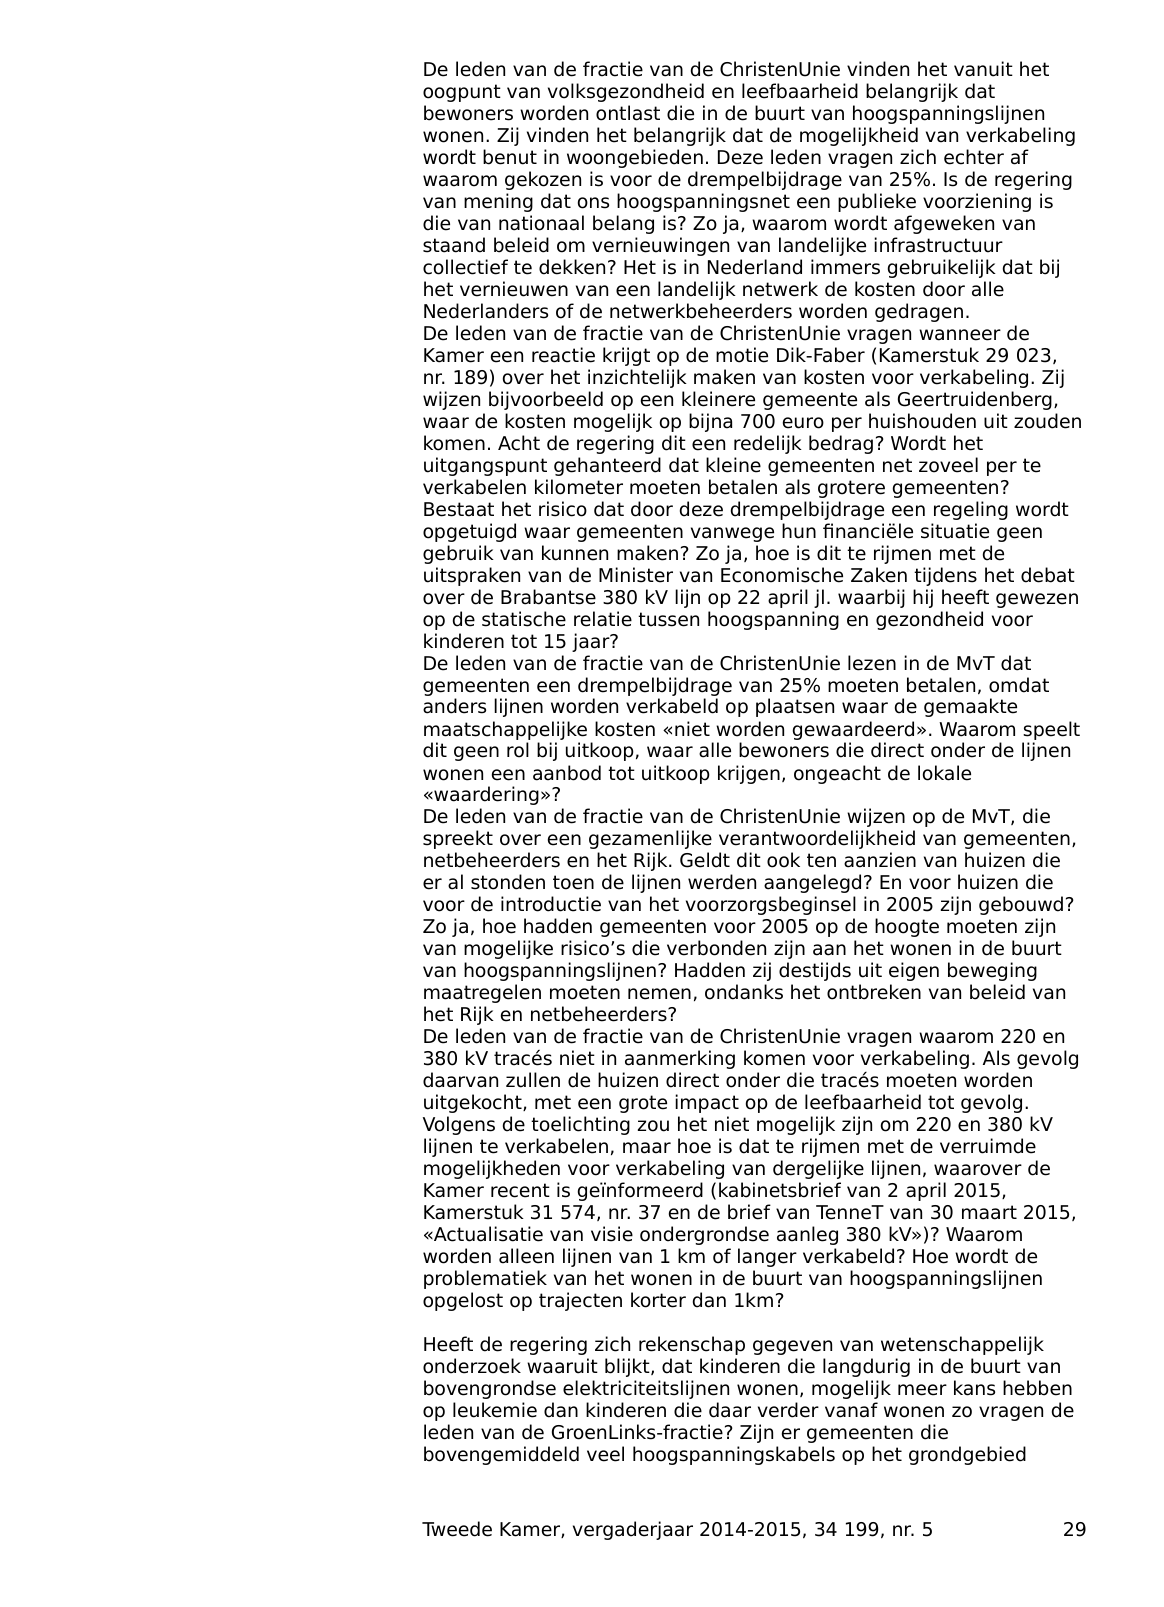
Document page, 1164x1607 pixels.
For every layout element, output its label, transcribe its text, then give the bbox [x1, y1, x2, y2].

text De leden van de fractie van de ChristenUnie wijzen op de MvT, die spreekt over een gezamenlijke verantwoordelijkheid van gemeenten, netbeheerders en het Rijk. Geldt dit ook ten aanzien van huizen die er al stonden toen de lijnen werden aangelegd? En voor huizen die voor de introductie van het voorzorgsbeginsel in 2005 zijn gebouwd? Zo ja, hoe hadden gemeenten voor 2005 op de hoogte moeten zijn van mogelijke risico’s die verbonden zijn aan het wonen in de buurt van hoogspanningslijnen? Hadden zij destijds uit eigen beweging maatregelen moeten nemen, ondanks het ontbreken van beleid van het Rijk en netbeheerders? [422, 806, 1087, 1026]
text De leden van de fractie van de ChristenUnie vragen waarom 220 en 380 kV tracés niet in aanmerking komen voor verkabeling. Als gevolg daarvan zullen de huizen direct onder die tracés moeten worden uitgekocht, met een grote impact op de leefbaarheid tot gevolg. Volgens de toelichting zou het niet mogelijk zijn om 220 en 380 kV lijnen te verkabelen, maar hoe is dat te rijmen met de verruimde mogelijkheden voor verkabeling van dergelijke lijnen, waarover de Kamer recent is geïnformeerd (kabinetsbrief van 2 april 2015, Kamerstuk 31 574, nr. 37 en de brief van TenneT van 30 maart 2015, «Actualisatie van visie ondergrondse aanleg 380 kV»)? Waarom worden alleen lijnen van 1 km of langer verkabeld? Hoe wordt de problematiek van het wonen in de buurt van hoogspanningslijnen opgelost op trajecten korter dan 1km? [422, 1026, 1087, 1312]
text De leden van de fractie van de ChristenUnie vragen wanneer de Kamer een reactie krijgt op de motie Dik-Faber (Kamerstuk 29 023, nr. 189) over het inzichtelijk maken van kosten voor verkabeling. Zij wijzen bijvoorbeeld op een kleinere gemeente als Geertruidenberg, waar de kosten mogelijk op bijna 700 euro per huishouden uit zouden komen. Acht de regering dit een redelijk bedrag? Wordt het uitgangspunt gehanteerd dat kleine gemeenten net zoveel per te verkabelen kilometer moeten betalen als grotere gemeenten? Bestaat het risico dat door deze drempelbijdrage een regeling wordt opgetuigd waar gemeenten vanwege hun financiële situatie geen gebruik van kunnen maken? Zo ja, hoe is dit te rijmen met de uitspraken van de Minister van Economische Zaken tijdens het debat over de Brabantse 380 kV lijn op 22 april jl. waarbij hij heeft gewezen op de statische relatie tussen hoogspanning en gezondheid voor kinderen tot 15 jaar? [422, 323, 1087, 652]
text De leden van de fractie van de ChristenUnie lezen in de MvT dat gemeenten een drempelbijdrage van 25% moeten betalen, omdat anders lijnen worden verkabeld op plaatsen waar de gemaakte maatschappelijke kosten «niet worden gewaardeerd». Waarom speelt dit geen rol bij uitkoop, waar alle bewoners die direct onder de lijnen wonen een aanbod tot uitkoop krijgen, ongeacht de lokale «waardering»? [422, 652, 1087, 806]
text De leden van de fractie van de ChristenUnie vinden het vanuit het oogpunt van volksgezondheid en leefbaarheid belangrijk dat bewoners worden ontlast die in de buurt van hoogspanningslijnen wonen. Zij vinden het belangrijk dat de mogelijkheid van verkabeling wordt benut in woongebieden. Deze leden vragen zich echter af waarom gekozen is voor de drempelbijdrage van 25%. Is de regering van mening dat ons hoogspanningsnet een publieke voorziening is die van nationaal belang is? Zo ja, waarom wordt afgeweken van staand beleid om vernieuwingen van landelijke infrastructuur collectief te dekken? Het is in Nederland immers gebruikelijk dat bij het vernieuwen van een landelijk netwerk de kosten door alle Nederlanders of de netwerkbeheerders worden gedragen. [422, 59, 1087, 323]
text Heeft de regering zich rekenschap gegeven van wetenschappelijk onderzoek waaruit blijkt, dat kinderen die langdurig in de buurt van bovengrondse elektriciteitslijnen wonen, mogelijk meer kans hebben op leukemie dan kinderen die daar verder vanaf wonen zo vragen de leden van de GroenLinks-fractie? Zijn er gemeenten die bovengemiddeld veel hoogspanningskabels op het grondgebied [422, 1334, 1087, 1466]
